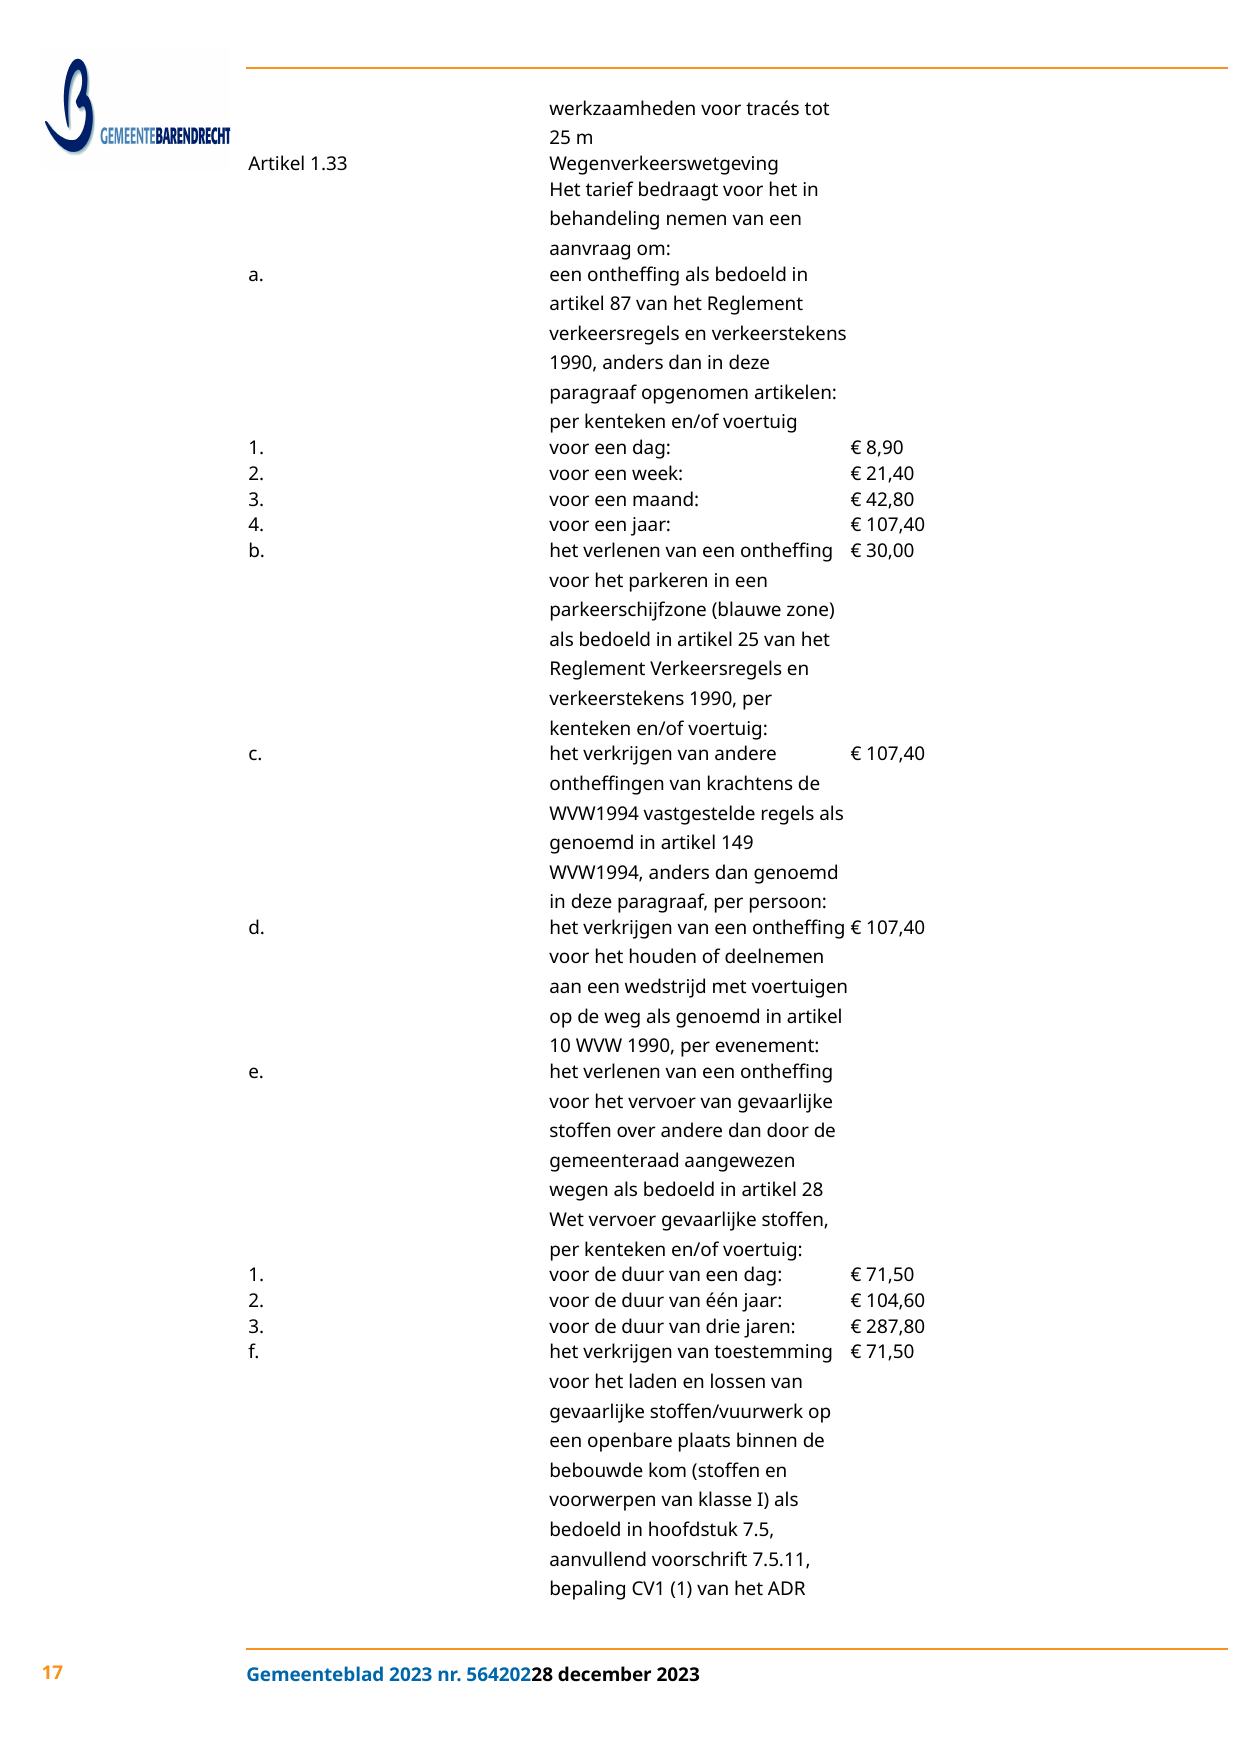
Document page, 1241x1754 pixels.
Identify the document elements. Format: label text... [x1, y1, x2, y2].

table_cell d. [248, 914, 549, 1058]
table_cell f. [248, 1339, 549, 1601]
table_cell 1. [248, 434, 549, 460]
table_cell Wegenverkeerswetgeving [549, 150, 850, 176]
table_cell werkzaamheden voor tracés tot 25 m [549, 95, 850, 150]
table_cell € 107,40 [850, 741, 1152, 914]
table_cell Artikel 1.33 [248, 150, 549, 176]
table_cell € 107,40 [850, 512, 1152, 537]
table_cell € 71,50 [850, 1339, 1152, 1601]
table_cell € 107,40 [850, 914, 1152, 1058]
table_cell [850, 176, 1152, 261]
table_cell 3. [248, 1313, 549, 1339]
table_cell [850, 261, 1152, 434]
table_cell het verkrijgen van andere ontheffingen van krachtens de WVW1994 vastgestelde regels als genoemd in artikel 149 WVW1994, anders dan genoemd in deze paragraaf, per persoon: [549, 741, 850, 914]
table_cell 1. [248, 1261, 549, 1287]
table_cell voor de duur van drie jaren: [549, 1313, 850, 1339]
table_cell het verkrijgen van toestemming voor het laden en lossen van gevaarlijke stoffen/vuurwerk op een openbare plaats binnen de bebouwde kom (stoffen en voorwerpen van klasse I) als bedoeld in hoofdstuk 7.5, aanvullend voorschrift 7.5.11, bepaling CV1 (1) van het ADR [549, 1339, 850, 1601]
table_cell [248, 95, 549, 150]
table_cell 2. [248, 1287, 549, 1313]
table_cell € 21,40 [850, 460, 1152, 486]
table_cell het verlenen van een ontheffing voor het vervoer van gevaarlijke stoffen over andere dan door de gemeenteraad aangewezen wegen als bedoeld in artikel 28 Wet vervoer gevaarlijke stoffen, per kenteken en/of voertuig: [549, 1058, 850, 1261]
table_cell € 42,80 [850, 486, 1152, 512]
table_cell voor een maand: [549, 486, 850, 512]
table_cell € 287,80 [850, 1313, 1152, 1339]
table_cell € 104,60 [850, 1287, 1152, 1313]
table_cell [850, 95, 1152, 150]
table_cell voor de duur van een dag: [549, 1261, 850, 1287]
table_cell c. [248, 741, 549, 914]
table_cell e. [248, 1058, 549, 1261]
table_cell 4. [248, 512, 549, 537]
table_cell voor de duur van één jaar: [549, 1287, 850, 1313]
table_cell € 71,50 [850, 1261, 1152, 1287]
table_cell a. [248, 261, 549, 434]
table_cell voor een week: [549, 460, 850, 486]
table_cell [248, 176, 549, 261]
table_cell € 30,00 [850, 537, 1152, 741]
table_cell het verlenen van een ontheffing voor het parkeren in een parkeerschijfzone (blauwe zone) als bedoeld in artikel 25 van het Reglement Verkeersregels en verkeerstekens 1990, per kenteken en/of voertuig: [549, 537, 850, 741]
table_cell het verkrijgen van een ontheffing voor het houden of deelnemen aan een wedstrijd met voertuigen op de weg als genoemd in artikel 10 WVW 1990, per evenement: [549, 914, 850, 1058]
table_cell [850, 150, 1152, 176]
table_cell € 8,90 [850, 434, 1152, 460]
table_cell 3. [248, 486, 549, 512]
table_cell b. [248, 537, 549, 741]
table_cell voor een jaar: [549, 512, 850, 537]
table_cell een ontheffing als bedoeld in artikel 87 van het Reglement verkeersregels en verkeerstekens 1990, anders dan in deze paragraaf opgenomen artikelen: per kenteken en/of voertuig [549, 261, 850, 434]
table_cell [850, 1058, 1152, 1261]
table_cell voor een dag: [549, 434, 850, 460]
table_cell Het tarief bedraagt voor het in behandeling nemen van een aanvraag om: [549, 176, 850, 261]
picture [41, 47, 231, 172]
table_cell 2. [248, 460, 549, 486]
